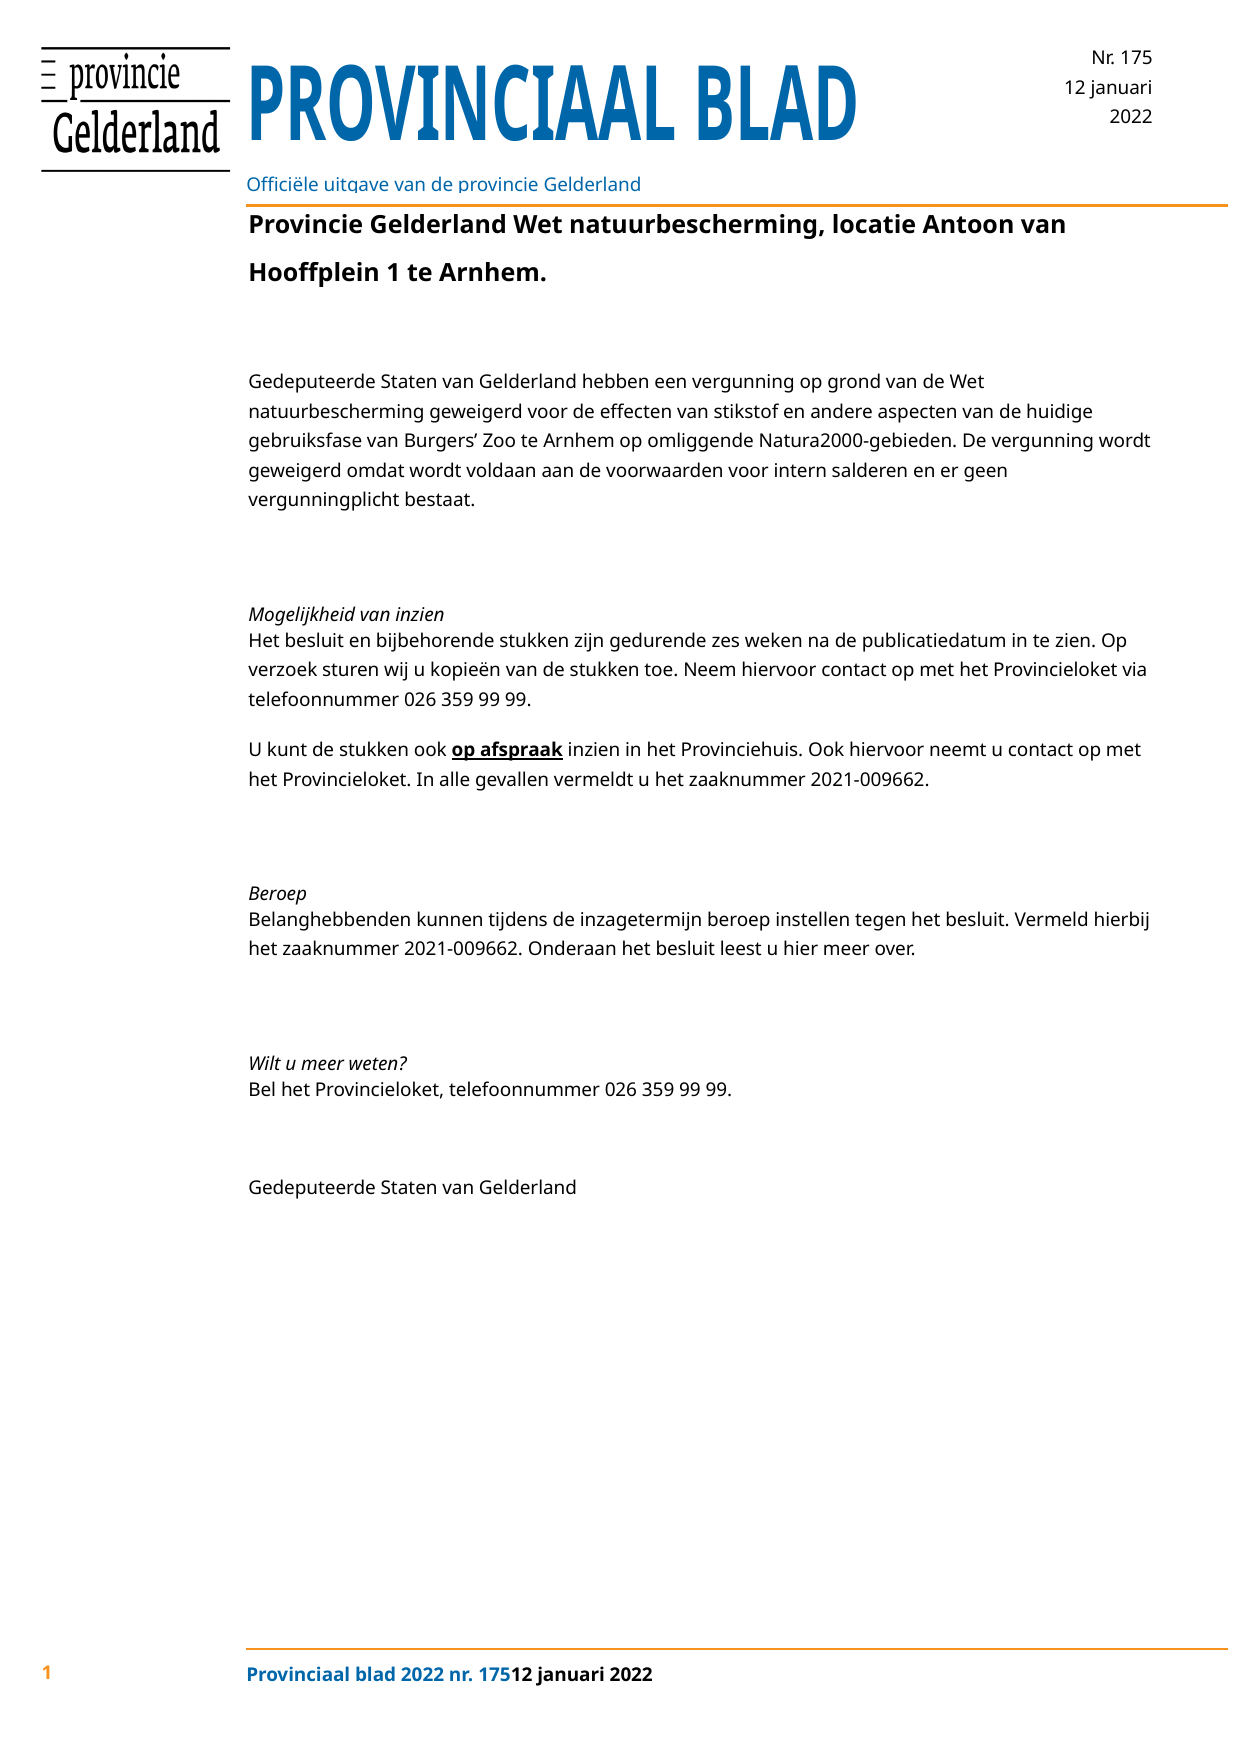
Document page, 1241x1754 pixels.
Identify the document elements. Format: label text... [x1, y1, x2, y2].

text Het besluit en bijbehorende stukken zijn gedurende zes weken na de publicatiedatum in te zien. Op verzoek sturen wij u kopieën van de stukken toe. Neem hiervoor contact op met het Provincieloket via telefoonnummer 026 359 99 99. [248, 627, 1152, 712]
text Gedeputeerde Staten van Gelderland hebben een vergunning op grond van de Wet natuurbescherming geweigerd voor de effecten van stikstof en andere aspecten van de huidige gebruiksfase van Burgers’ Zoo te Arnhem op omliggende Natura2000-gebieden. De vergunning wordt geweigerd omdat wordt voldaan aan de voorwaarden voor intern salderen en er geen vergunningplicht bestaat. [248, 368, 1152, 512]
text Wilt u meer weten? [248, 1050, 1152, 1076]
text Gedeputeerde Staten van Gelderland [248, 1174, 1152, 1200]
text Belanghebbenden kunnen tijdens de inzagetermijn beroep instellen tegen het besluit. Vermeld hierbij het zaaknummer 2021-009662. Onderaan het besluit leest u hier meer over. [248, 906, 1152, 961]
text Beroep [248, 880, 1152, 906]
picture [41, 47, 231, 172]
text Mogelijkheid van inzien [248, 601, 1152, 627]
text Provincie Gelderland Wet natuurbescherming, locatie Antoon van Hooffplein 1 te Arnhem. [248, 207, 1152, 288]
text Bel het Provincieloket, telefoonnummer 026 359 99 99. [248, 1076, 1152, 1101]
text U kunt de stukken ook op afspraak inzien in het Provinciehuis. Ook hiervoor neemt u contact op met het Provincieloket. In alle gevallen vermeldt u het zaaknummer 2021-009662. [248, 736, 1152, 792]
